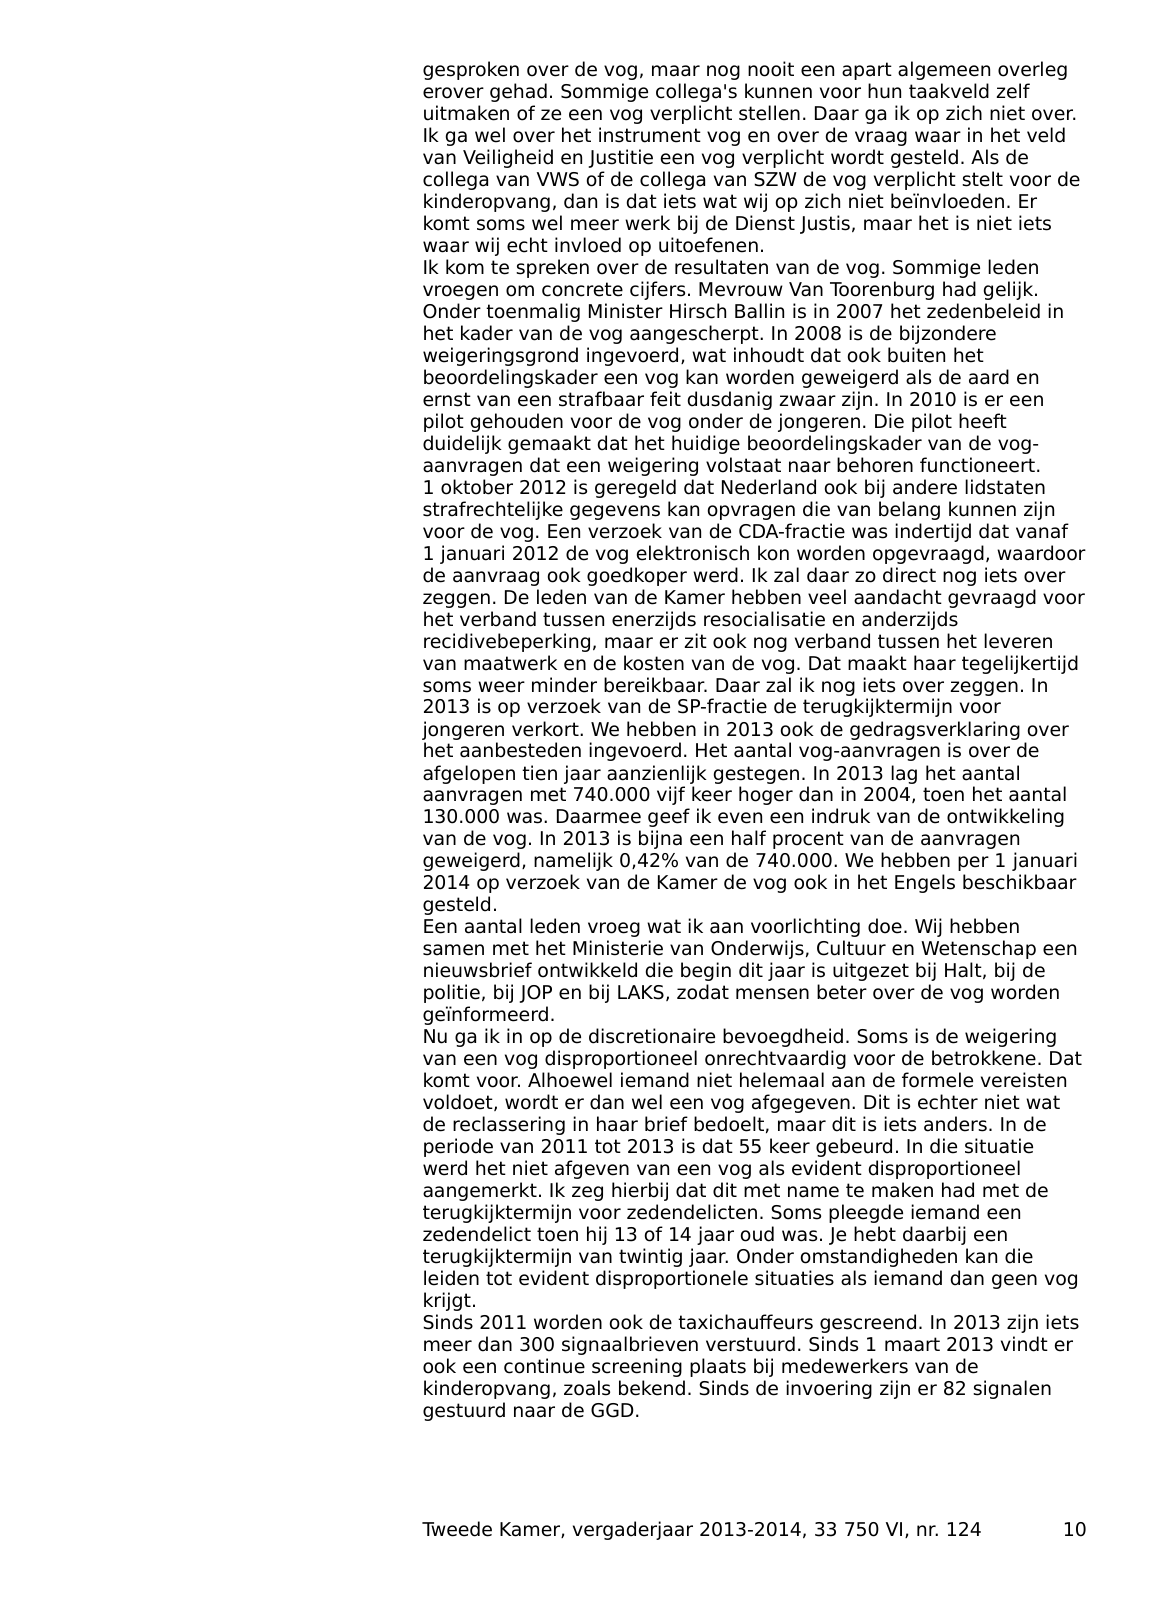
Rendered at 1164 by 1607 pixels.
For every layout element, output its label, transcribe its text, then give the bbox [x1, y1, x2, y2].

text Een aantal leden vroeg wat ik aan voorlichting doe. Wij hebben samen met het Ministerie van Onderwijs, Cultuur en Wetenschap een nieuwsbrief ontwikkeld die begin dit jaar is uitgezet bij Halt, bij de politie, bij JOP en bij LAKS, zodat mensen beter over de vog worden geïnformeerd. [422, 916, 1087, 1026]
text Ik kom te spreken over de resultaten van de vog. Sommige leden vroegen om concrete cijfers. Mevrouw Van Toorenburg had gelijk. Onder toenmalig Minister Hirsch Ballin is in 2007 het zedenbeleid in het kader van de vog aangescherpt. In 2008 is de bijzondere weigeringsgrond ingevoerd, wat inhoudt dat ook buiten het beoordelingskader een vog kan worden geweigerd als de aard en ernst van een strafbaar feit dusdanig zwaar zijn. In 2010 is er een pilot gehouden voor de vog onder de jongeren. Die pilot heeft duidelijk gemaakt dat het huidige beoordelingskader van de vog-aanvragen dat een weigering volstaat naar behoren functioneert. 1 oktober 2012 is geregeld dat Nederland ook bij andere lidstaten strafrechtelijke gegevens kan opvragen die van belang kunnen zijn voor de vog. Een verzoek van de CDA-fractie was indertijd dat vanaf 1 januari 2012 de vog elektronisch kon worden opgevraagd, waardoor de aanvraag ook goedkoper werd. Ik zal daar zo direct nog iets over zeggen. De leden van de Kamer hebben veel aandacht gevraagd voor het verband tussen enerzijds resocialisatie en anderzijds recidivebeperking, maar er zit ook nog verband tussen het leveren van maatwerk en de kosten van de vog. Dat maakt haar tegelijkertijd soms weer minder bereikbaar. Daar zal ik nog iets over zeggen. In 2013 is op verzoek van de SP-fractie de terugkijktermijn voor jongeren verkort. We hebben in 2013 ook de gedragsverklaring over het aanbesteden ingevoerd. Het aantal vog-aanvragen is over de afgelopen tien jaar aanzienlijk gestegen. In 2013 lag het aantal aanvragen met 740.000 vijf keer hoger dan in 2004, toen het aantal 130.000 was. Daarmee geef ik even een indruk van de ontwikkeling van de vog. In 2013 is bijna een half procent van de aanvragen geweigerd, namelijk 0,42% van de 740.000. We hebben per 1 januari 2014 op verzoek van de Kamer de vog ook in het Engels beschikbaar gesteld. [422, 257, 1087, 916]
text Sinds 2011 worden ook de taxichauffeurs gescreend. In 2013 zijn iets meer dan 300 signaalbrieven verstuurd. Sinds 1 maart 2013 vindt er ook een continue screening plaats bij medewerkers van de kinderopvang, zoals bekend. Sinds de invoering zijn er 82 signalen gestuurd naar de GGD. [422, 1312, 1087, 1422]
text Nu ga ik in op de discretionaire bevoegdheid. Soms is de weigering van een vog disproportioneel onrechtvaardig voor de betrokkene. Dat komt voor. Alhoewel iemand niet helemaal aan de formele vereisten voldoet, wordt er dan wel een vog afgegeven. Dit is echter niet wat de reclassering in haar brief bedoelt, maar dit is iets anders. In de periode van 2011 tot 2013 is dat 55 keer gebeurd. In die situatie werd het niet afgeven van een vog als evident disproportioneel aangemerkt. Ik zeg hierbij dat dit met name te maken had met de terugkijktermijn voor zedendelicten. Soms pleegde iemand een zedendelict toen hij 13 of 14 jaar oud was. Je hebt daarbij een terugkijktermijn van twintig jaar. Onder omstandigheden kan die leiden tot evident disproportionele situaties als iemand dan geen vog krijgt. [422, 1026, 1087, 1312]
text gesproken over de vog, maar nog nooit een apart algemeen overleg erover gehad. Sommige collega's kunnen voor hun taakveld zelf uitmaken of ze een vog verplicht stellen. Daar ga ik op zich niet over. Ik ga wel over het instrument vog en over de vraag waar in het veld van Veiligheid en Justitie een vog verplicht wordt gesteld. Als de collega van VWS of de collega van SZW de vog verplicht stelt voor de kinderopvang, dan is dat iets wat wij op zich niet beïnvloeden. Er komt soms wel meer werk bij de Dienst Justis, maar het is niet iets waar wij echt invloed op uitoefenen. [422, 59, 1087, 257]
